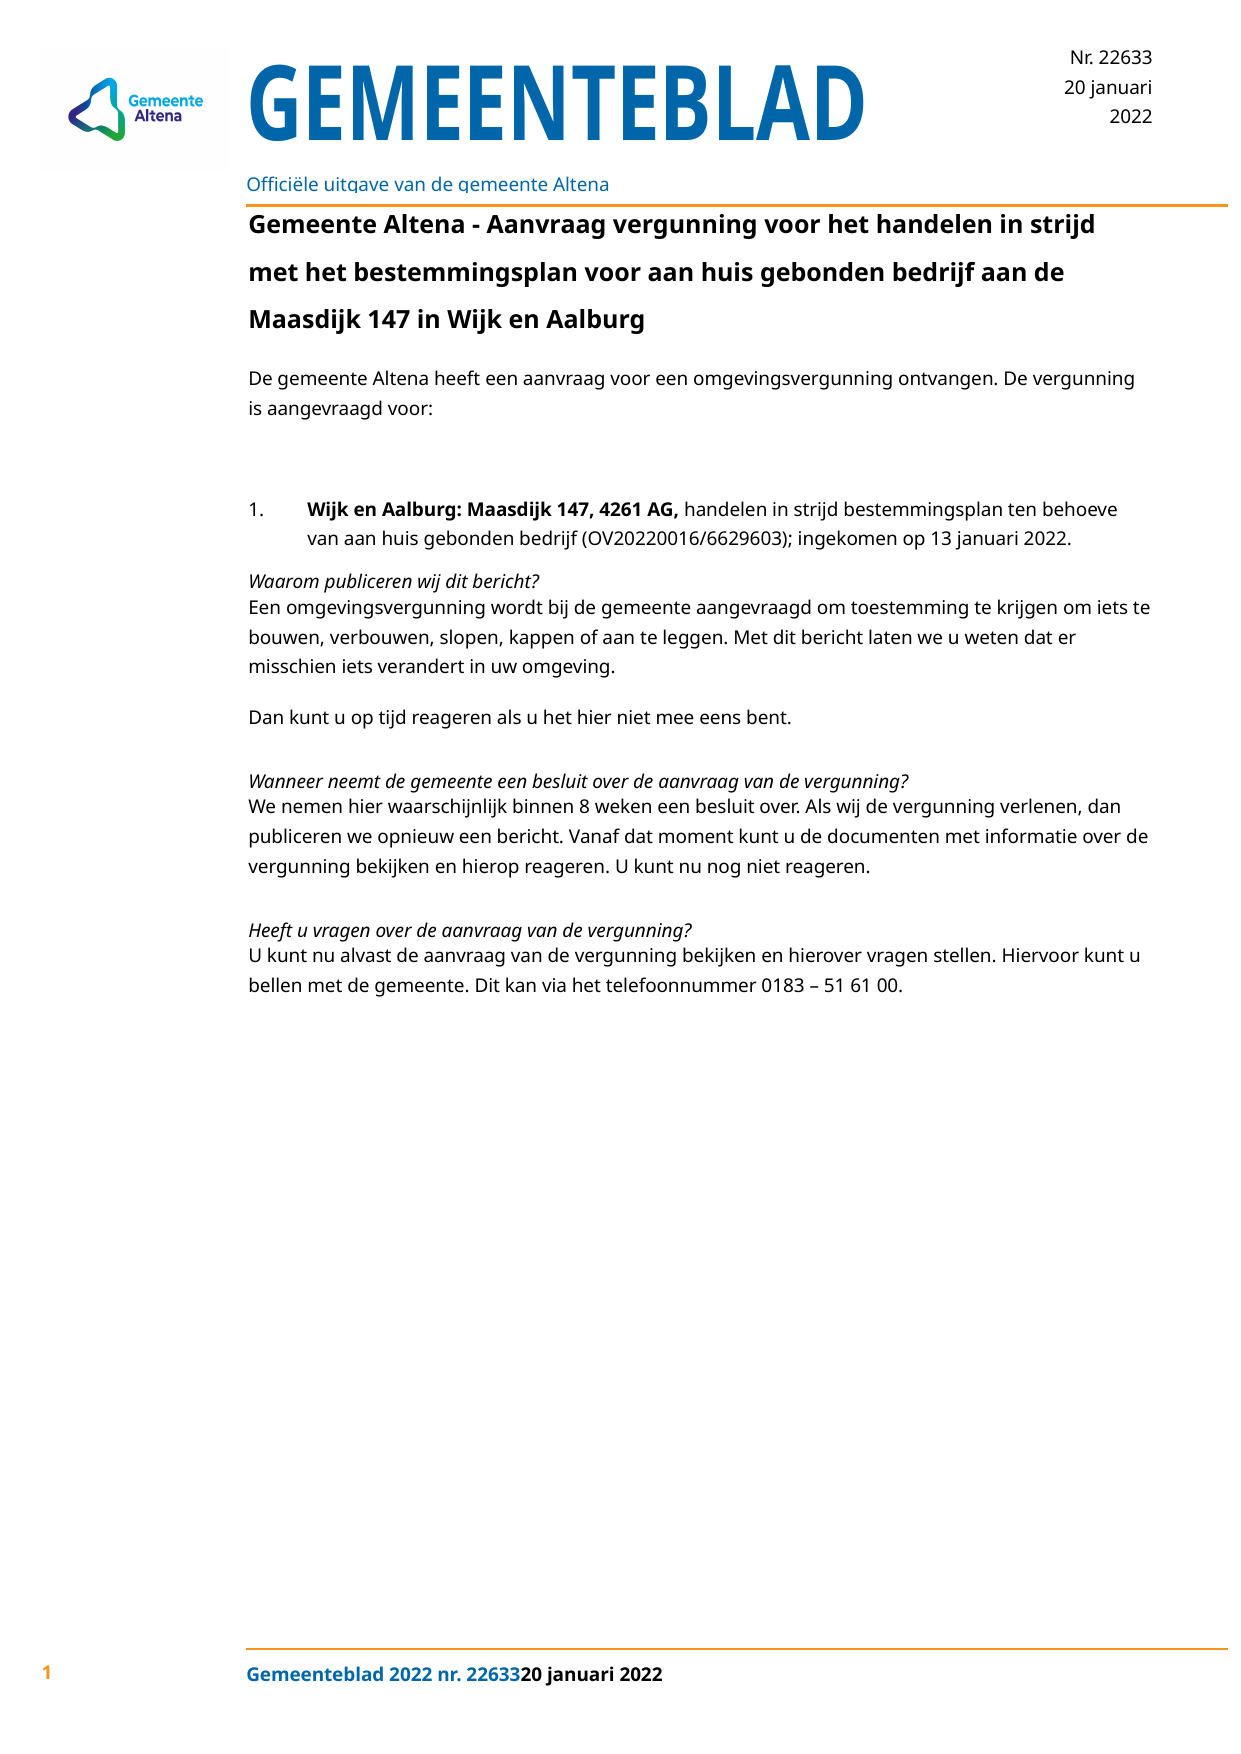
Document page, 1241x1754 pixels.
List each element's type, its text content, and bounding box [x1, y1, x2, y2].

text Een omgevingsvergunning wordt bij de gemeente aangevraagd om toestemming te krijgen om iets te bouwen, verbouwen, slopen, kappen of aan te leggen. Met dit bericht laten we u weten dat er misschien iets verandert in uw omgeving. [248, 594, 1152, 679]
text De gemeente Altena heeft een aanvraag voor een omgevingsvergunning ontvangen. De vergunning is aangevraagd voor: [248, 366, 1152, 421]
text We nemen hier waarschijnlijk binnen 8 weken een besluit over. Als wij de vergunning verlenen, dan publiceren we opnieuw een bericht. Vanaf dat moment kunt u de documenten met informatie over de vergunning bekijken en hierop reageren. U kunt nu nog niet reageren. [248, 794, 1152, 878]
picture [41, 47, 231, 172]
list Wijk en Aalburg: Maasdijk 147, 4261 AG, handelen in strijd bestemmingsplan ten behoeve van aan huis gebonden bedrijf (OV20220016/6629603); ingekomen op 13 januari 2022. [248, 496, 1152, 551]
text Waarom publiceren wij dit bericht? [248, 569, 1152, 594]
text Dan kunt u op tijd reageren als u het hier niet mee eens bent. [248, 704, 1152, 730]
text Heeft u vragen over de aanvraag van de vergunning? [248, 917, 1152, 942]
text Wanneer neemt de gemeente een besluit over de aanvraag van de vergunning? [248, 768, 1152, 794]
text Gemeente Altena - Aanvraag vergunning voor het handelen in strijd met het bestemmingsplan voor aan huis gebonden bedrijf aan de Maasdijk 147 in Wijk en Aalburg [248, 207, 1152, 336]
text U kunt nu alvast de aanvraag van de vergunning bekijken en hierover vragen stellen. Hiervoor kunt u bellen met de gemeente. Dit kan via het telefoonnummer 0183 – 51 61 00. [248, 942, 1152, 998]
